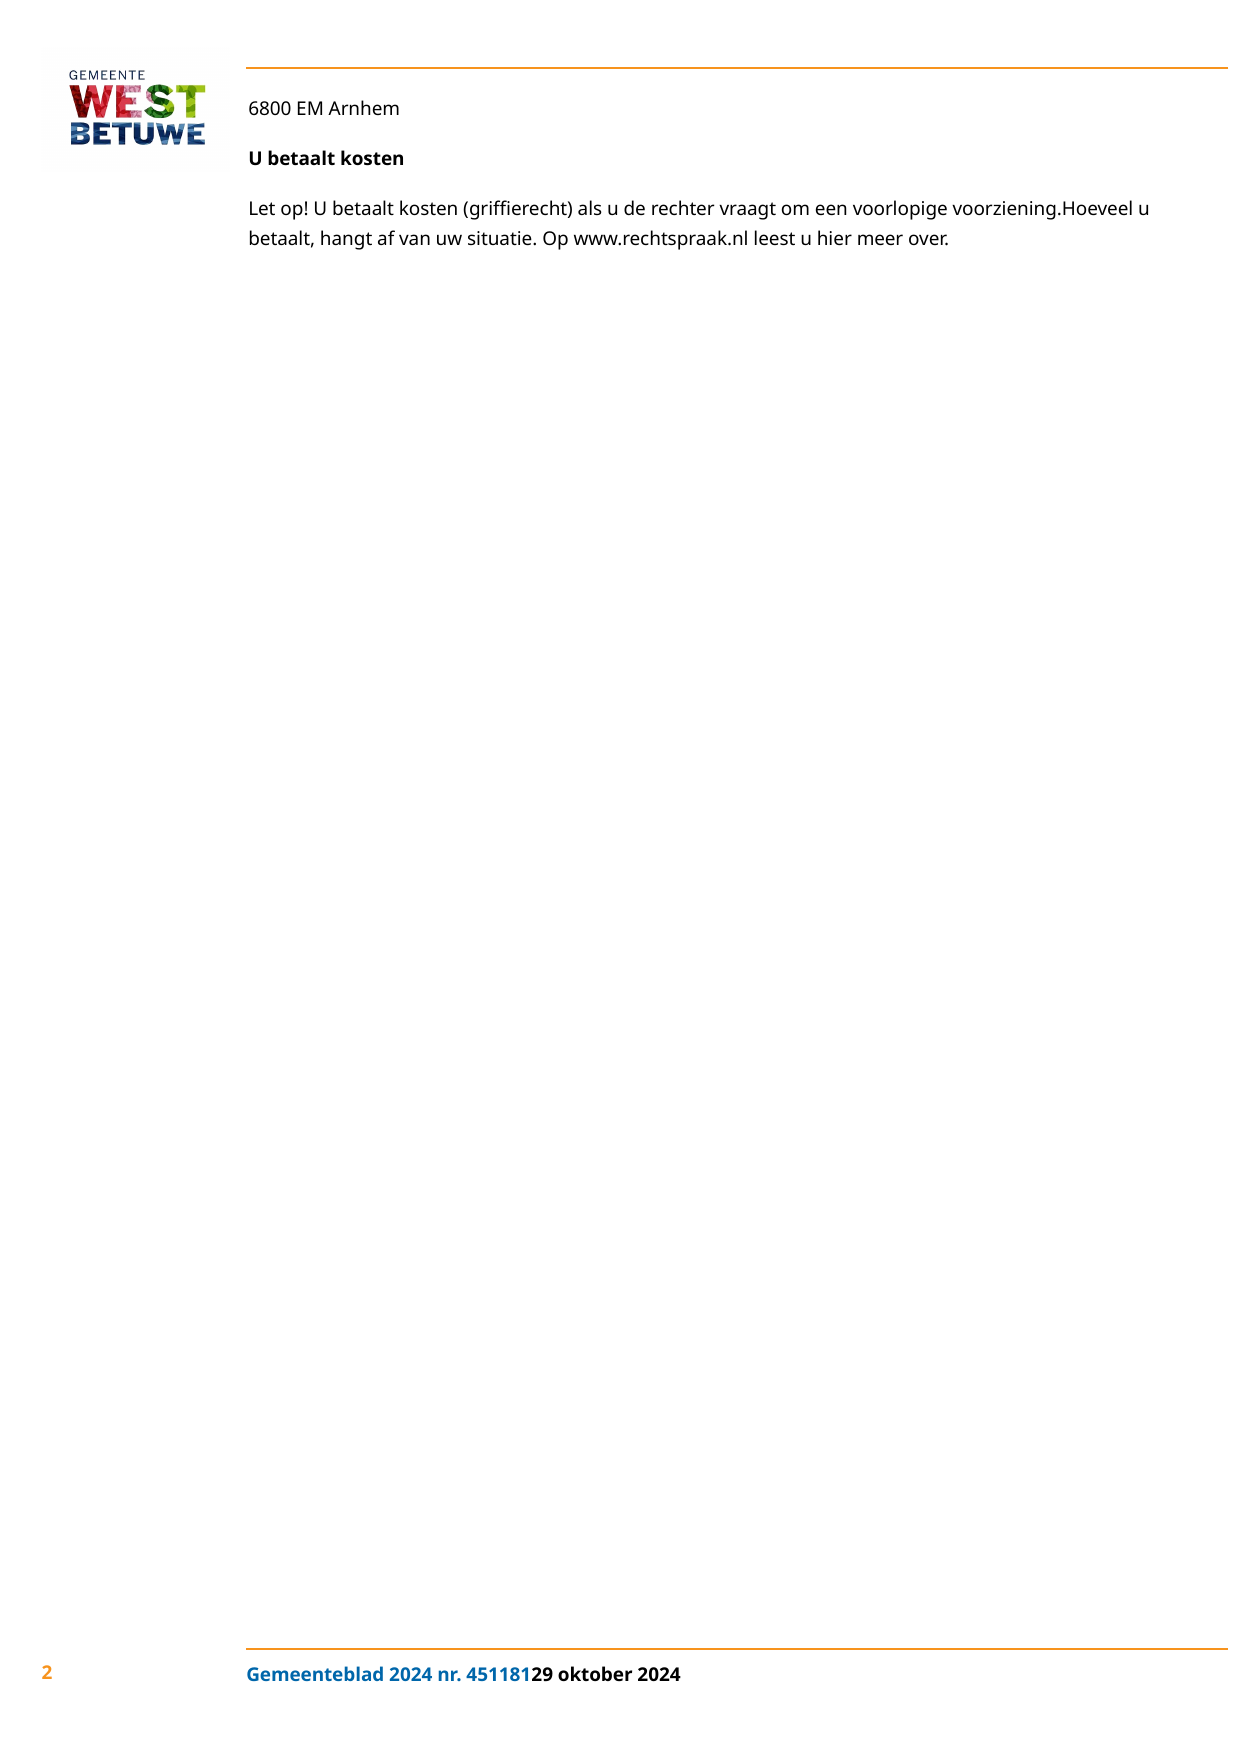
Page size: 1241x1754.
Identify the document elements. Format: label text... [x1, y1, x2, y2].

text U betaalt kosten [248, 145, 1152, 171]
text 6800 EM Arnhem [248, 95, 1152, 121]
text Let op! U betaalt kosten (griffierecht) als u de rechter vraagt om een voorlopige voorziening.Hoeveel u betaalt, hangt af van uw situatie. Op www.rechtspraak.nl leest u hier meer over. [248, 196, 1152, 251]
picture [41, 47, 231, 172]
